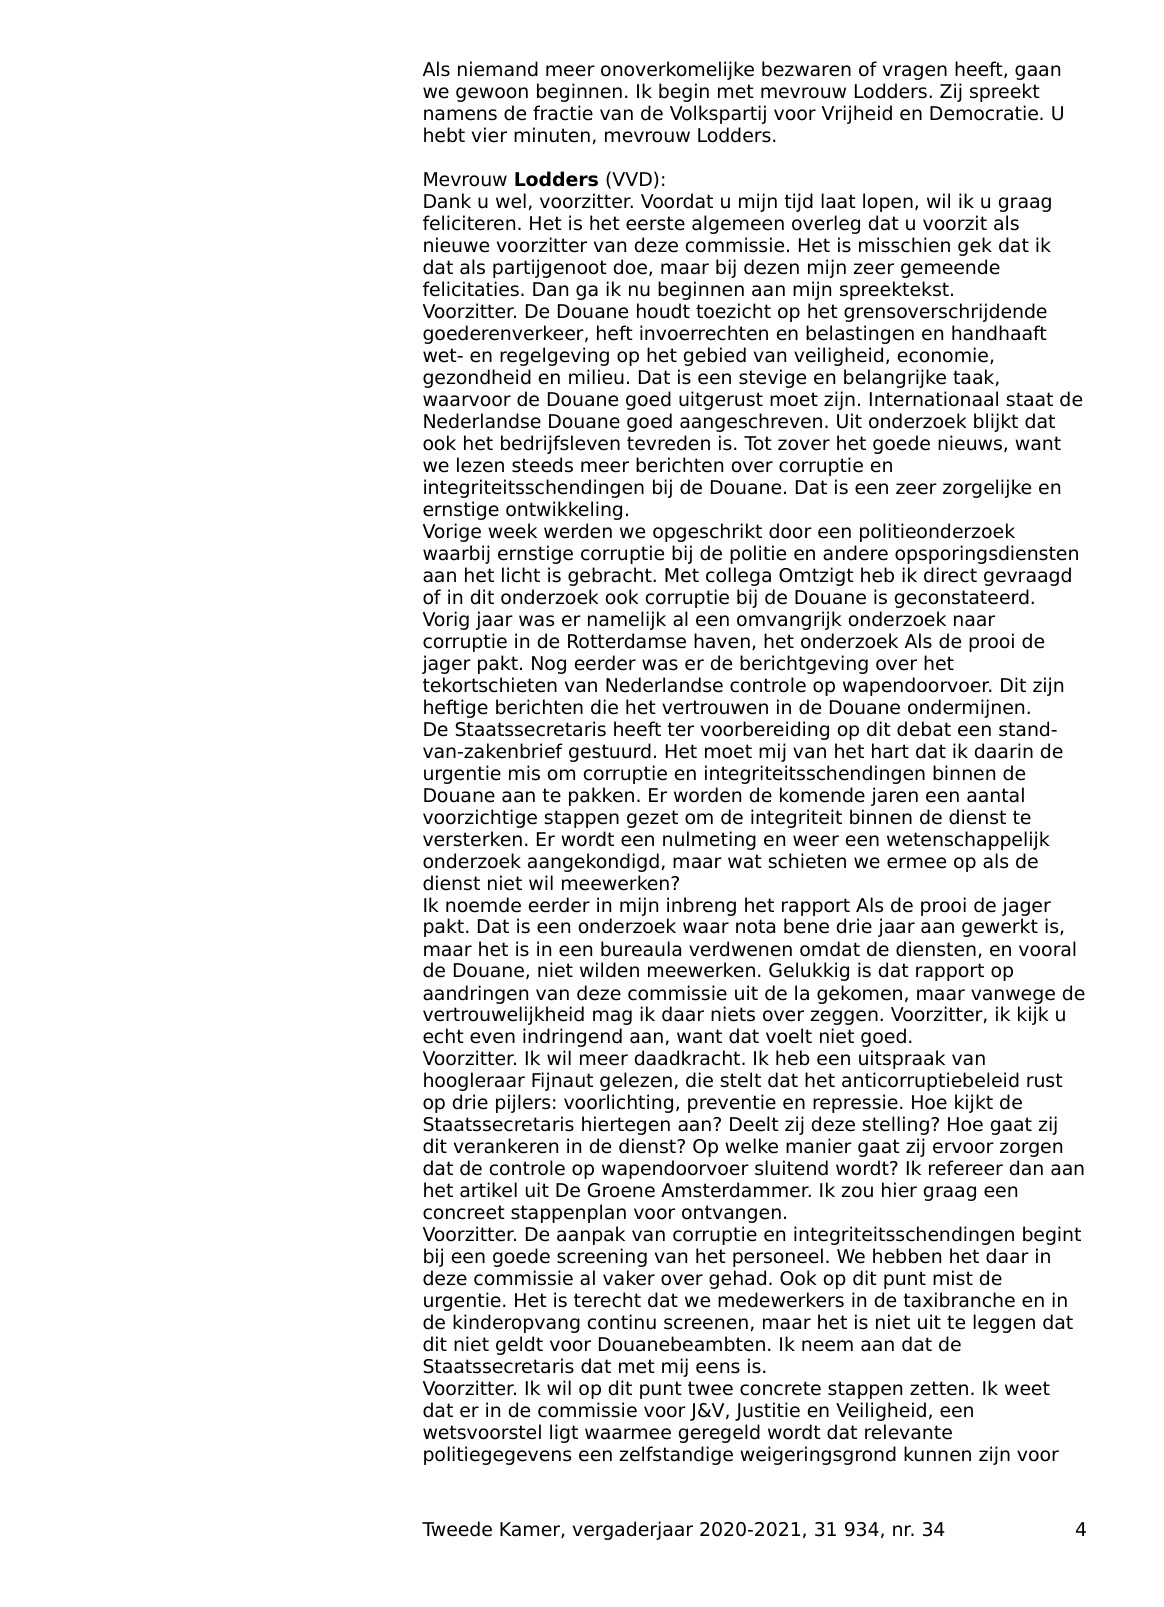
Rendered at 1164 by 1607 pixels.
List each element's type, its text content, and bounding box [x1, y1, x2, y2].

text Vorige week werden we opgeschrikt door een politieonderzoek waarbij ernstige corruptie bij de politie en andere opsporingsdiensten aan het licht is gebracht. Met collega Omtzigt heb ik direct gevraagd of in dit onderzoek ook corruptie bij de Douane is geconstateerd. Vorig jaar was er namelijk al een omvangrijk onderzoek naar corruptie in de Rotterdamse haven, het onderzoek Als de prooi de jager pakt. Nog eerder was er de berichtgeving over het tekortschieten van Nederlandse controle op wapendoorvoer. Dit zijn heftige berichten die het vertrouwen in de Douane ondermijnen. [422, 521, 1087, 719]
text Als niemand meer onoverkomelijke bezwaren of vragen heeft, gaan we gewoon beginnen. Ik begin met mevrouw Lodders. Zij spreekt namens de fractie van de Volkspartij voor Vrijheid en Democratie. U hebt vier minuten, mevrouw Lodders. [422, 59, 1087, 147]
text Voorzitter. Ik wil op dit punt twee concrete stappen zetten. Ik weet dat er in de commissie voor J&V, Justitie en Veiligheid, een wetsvoorstel ligt waarmee geregeld wordt dat relevante politiegegevens een zelfstandige weigeringsgrond kunnen zijn voor [422, 1378, 1087, 1466]
text De Staatssecretaris heeft ter voorbereiding op dit debat een stand-van-zakenbrief gestuurd. Het moet mij van het hart dat ik daarin de urgentie mis om corruptie en integriteitsschendingen binnen de Douane aan te pakken. Er worden de komende jaren een aantal voorzichtige stappen gezet om de integriteit binnen de dienst te versterken. Er wordt een nulmeting en weer een wetenschappelijk onderzoek aangekondigd, maar wat schieten we ermee op als de dienst niet wil meewerken? [422, 719, 1087, 894]
text Voorzitter. De aanpak van corruptie en integriteitsschendingen begint bij een goede screening van het personeel. We hebben het daar in deze commissie al vaker over gehad. Ook op dit punt mist de urgentie. Het is terecht dat we medewerkers in de taxibranche en in de kinderopvang continu screenen, maar het is niet uit te leggen dat dit niet geldt voor Douanebeambten. Ik neem aan dat de Staatssecretaris dat met mij eens is. [422, 1224, 1087, 1378]
text Voorzitter. De Douane houdt toezicht op het grensoverschrijdende goederenverkeer, heft invoerrechten en belastingen en handhaaft wet- en regelgeving op het gebied van veiligheid, economie, gezondheid en milieu. Dat is een stevige en belangrijke taak, waarvoor de Douane goed uitgerust moet zijn. Internationaal staat de Nederlandse Douane goed aangeschreven. Uit onderzoek blijkt dat ook het bedrijfsleven tevreden is. Tot zover het goede nieuws, want we lezen steeds meer berichten over corruptie en integriteitsschendingen bij de Douane. Dat is een zeer zorgelijke en ernstige ontwikkeling. [422, 301, 1087, 521]
text Ik noemde eerder in mijn inbreng het rapport Als de prooi de jager pakt. Dat is een onderzoek waar nota bene drie jaar aan gewerkt is, maar het is in een bureaula verdwenen omdat de diensten, en vooral de Douane, niet wilden meewerken. Gelukkig is dat rapport op aandringen van deze commissie uit de la gekomen, maar vanwege de vertrouwelijkheid mag ik daar niets over zeggen. Voorzitter, ik kijk u echt even indringend aan, want dat voelt niet goed. [422, 894, 1087, 1048]
text Mevrouw Lodders (VVD): [422, 169, 1087, 191]
text Voorzitter. Ik wil meer daadkracht. Ik heb een uitspraak van hoogleraar Fijnaut gelezen, die stelt dat het anticorruptiebeleid rust op drie pijlers: voorlichting, preventie en repressie. Hoe kijkt de Staatssecretaris hiertegen aan? Deelt zij deze stelling? Hoe gaat zij dit verankeren in de dienst? Op welke manier gaat zij ervoor zorgen dat de controle op wapendoorvoer sluitend wordt? Ik refereer dan aan het artikel uit De Groene Amsterdammer. Ik zou hier graag een concreet stappenplan voor ontvangen. [422, 1048, 1087, 1224]
text Dank u wel, voorzitter. Voordat u mijn tijd laat lopen, wil ik u graag feliciteren. Het is het eerste algemeen overleg dat u voorzit als nieuwe voorzitter van deze commissie. Het is misschien gek dat ik dat als partijgenoot doe, maar bij dezen mijn zeer gemeende felicitaties. Dan ga ik nu beginnen aan mijn spreektekst. [422, 191, 1087, 301]
